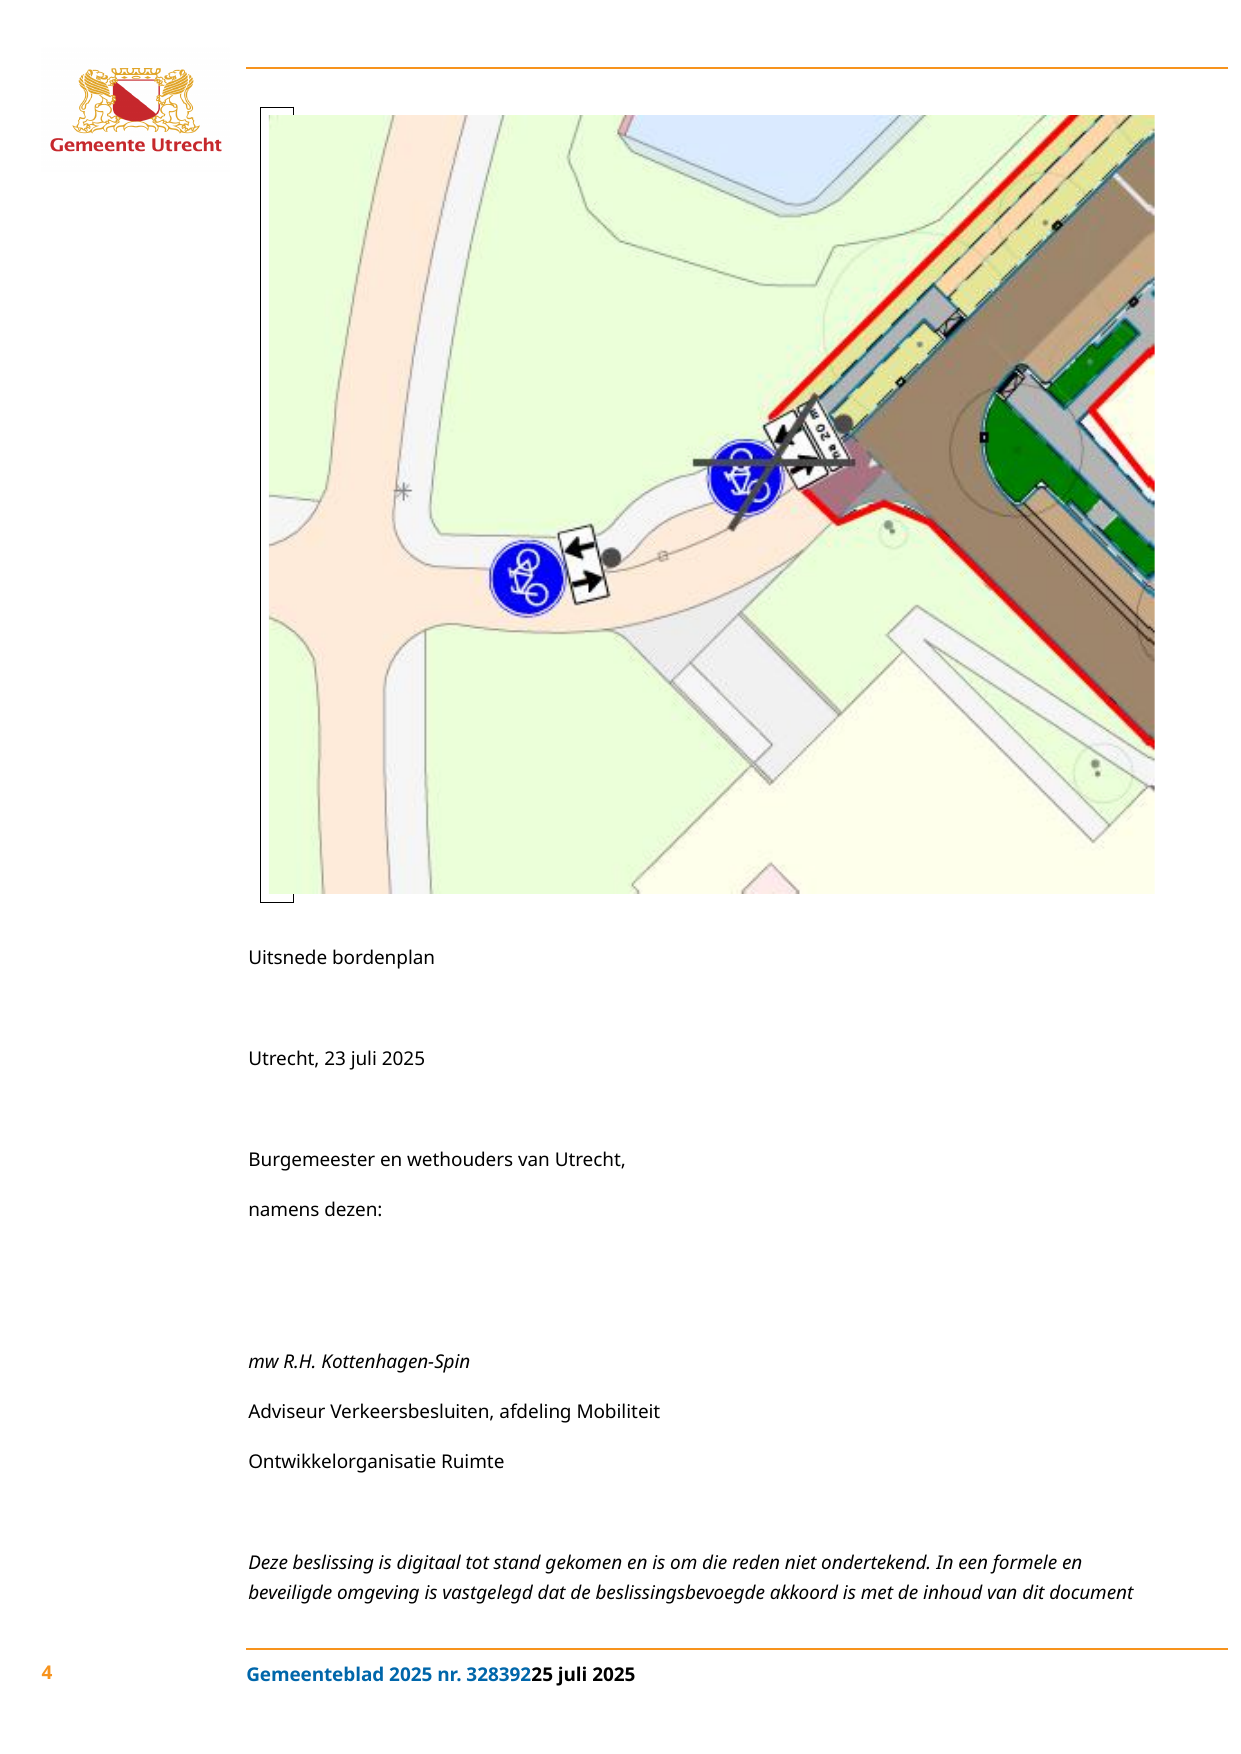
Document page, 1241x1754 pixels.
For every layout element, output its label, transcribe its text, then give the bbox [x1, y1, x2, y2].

text Ontwikkelorganisatie Ruimte [248, 1449, 1152, 1474]
text Burgemeester en wethouders van Utrecht, [248, 1146, 1152, 1172]
text mw R.H. Kottenhagen-Spin [248, 1348, 1152, 1373]
picture [268, 115, 1155, 894]
text Utrecht, 23 juli 2025 [248, 1045, 1152, 1071]
picture [41, 47, 231, 172]
text Deze beslissing is digitaal tot stand gekomen en is om die reden niet ondertekend. In een formele en beveiligde omgeving is vastgelegd dat de beslissingsbevoegde akkoord is met de inhoud van dit document [248, 1549, 1152, 1605]
text Adviseur Verkeersbesluiten, afdeling Mobiliteit [248, 1398, 1152, 1424]
text namens dezen: [248, 1197, 1152, 1222]
text Uitsnede bordenplan [248, 944, 1152, 970]
